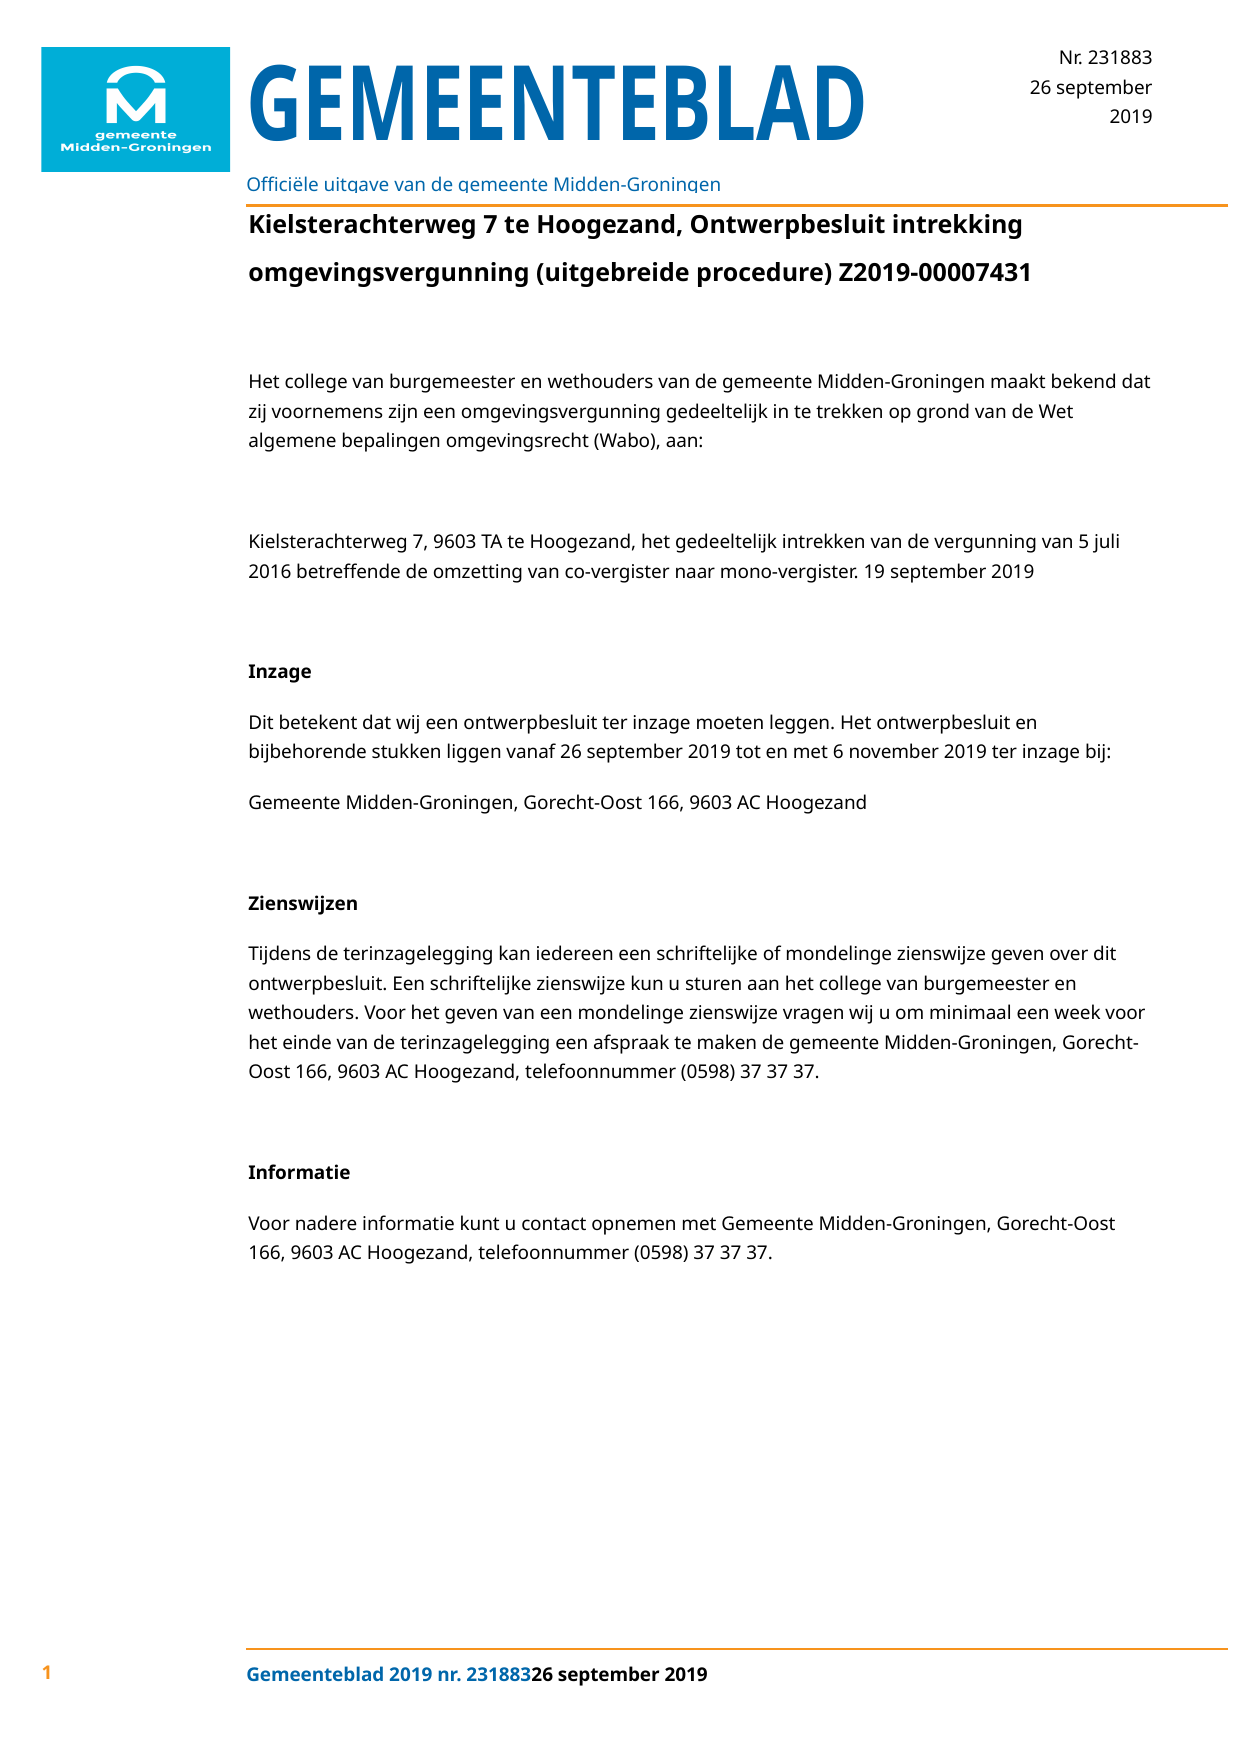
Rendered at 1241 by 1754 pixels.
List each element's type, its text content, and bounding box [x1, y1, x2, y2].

text Tijdens de terinzagelegging kan iedereen een schriftelijke of mondelinge zienswijze geven over dit ontwerpbesluit. Een schriftelijke zienswijze kun u sturen aan het college van burgemeester en wethouders. Voor het geven van een mondelinge zienswijze vragen wij u om minimaal een week voor het einde van de terinzagelegging een afspraak te maken de gemeente Midden-Groningen, Gorecht-Oost 166, 9603 AC Hoogezand, telefoonnummer (0598) 37 37 37. [248, 940, 1152, 1084]
text Kielsterachterweg 7 te Hoogezand, Ontwerpbesluit intrekking omgevingsvergunning (uitgebreide procedure) Z2019-00007431 [248, 207, 1152, 288]
picture [108, 66, 164, 82]
picture [107, 89, 165, 122]
text Kielsterachterweg 7, 9603 TA te Hoogezand, het gedeeltelijk intrekken van de vergunning van 5 juli 2016 betreffende de omzetting van co-vergister naar mono-vergister. 19 september 2019 [248, 528, 1152, 584]
text Informatie [248, 1159, 1152, 1185]
picture [184, 146, 190, 153]
text Zienswijzen [248, 890, 1152, 916]
text Dit betekent dat wij een ontwerpbesluit ter inzage moeten leggen. Het ontwerpbesluit en bijbehorende stukken liggen vanaf 26 september 2019 tot en met 6 november 2019 ter inzage bij: [248, 709, 1152, 764]
text Het college van burgemeester en wethouders van de gemeente Midden-Groningen maakt bekend dat zij voornemens zijn een omgevingsvergunning gedeeltelijk in te trekken op grond van de Wet algemene bepalingen omgevingsrecht (Wabo), aan: [248, 368, 1152, 453]
text Gemeente Midden-Groningen, Gorecht-Oost 166, 9603 AC Hoogezand [248, 789, 1152, 815]
text Voor nadere informatie kunt u contact opnemen met Gemeente Midden-Groningen, Gorecht-Oost 166, 9603 AC Hoogezand, telefoonnummer (0598) 37 37 37. [248, 1210, 1152, 1265]
text Inzage [248, 659, 1152, 684]
